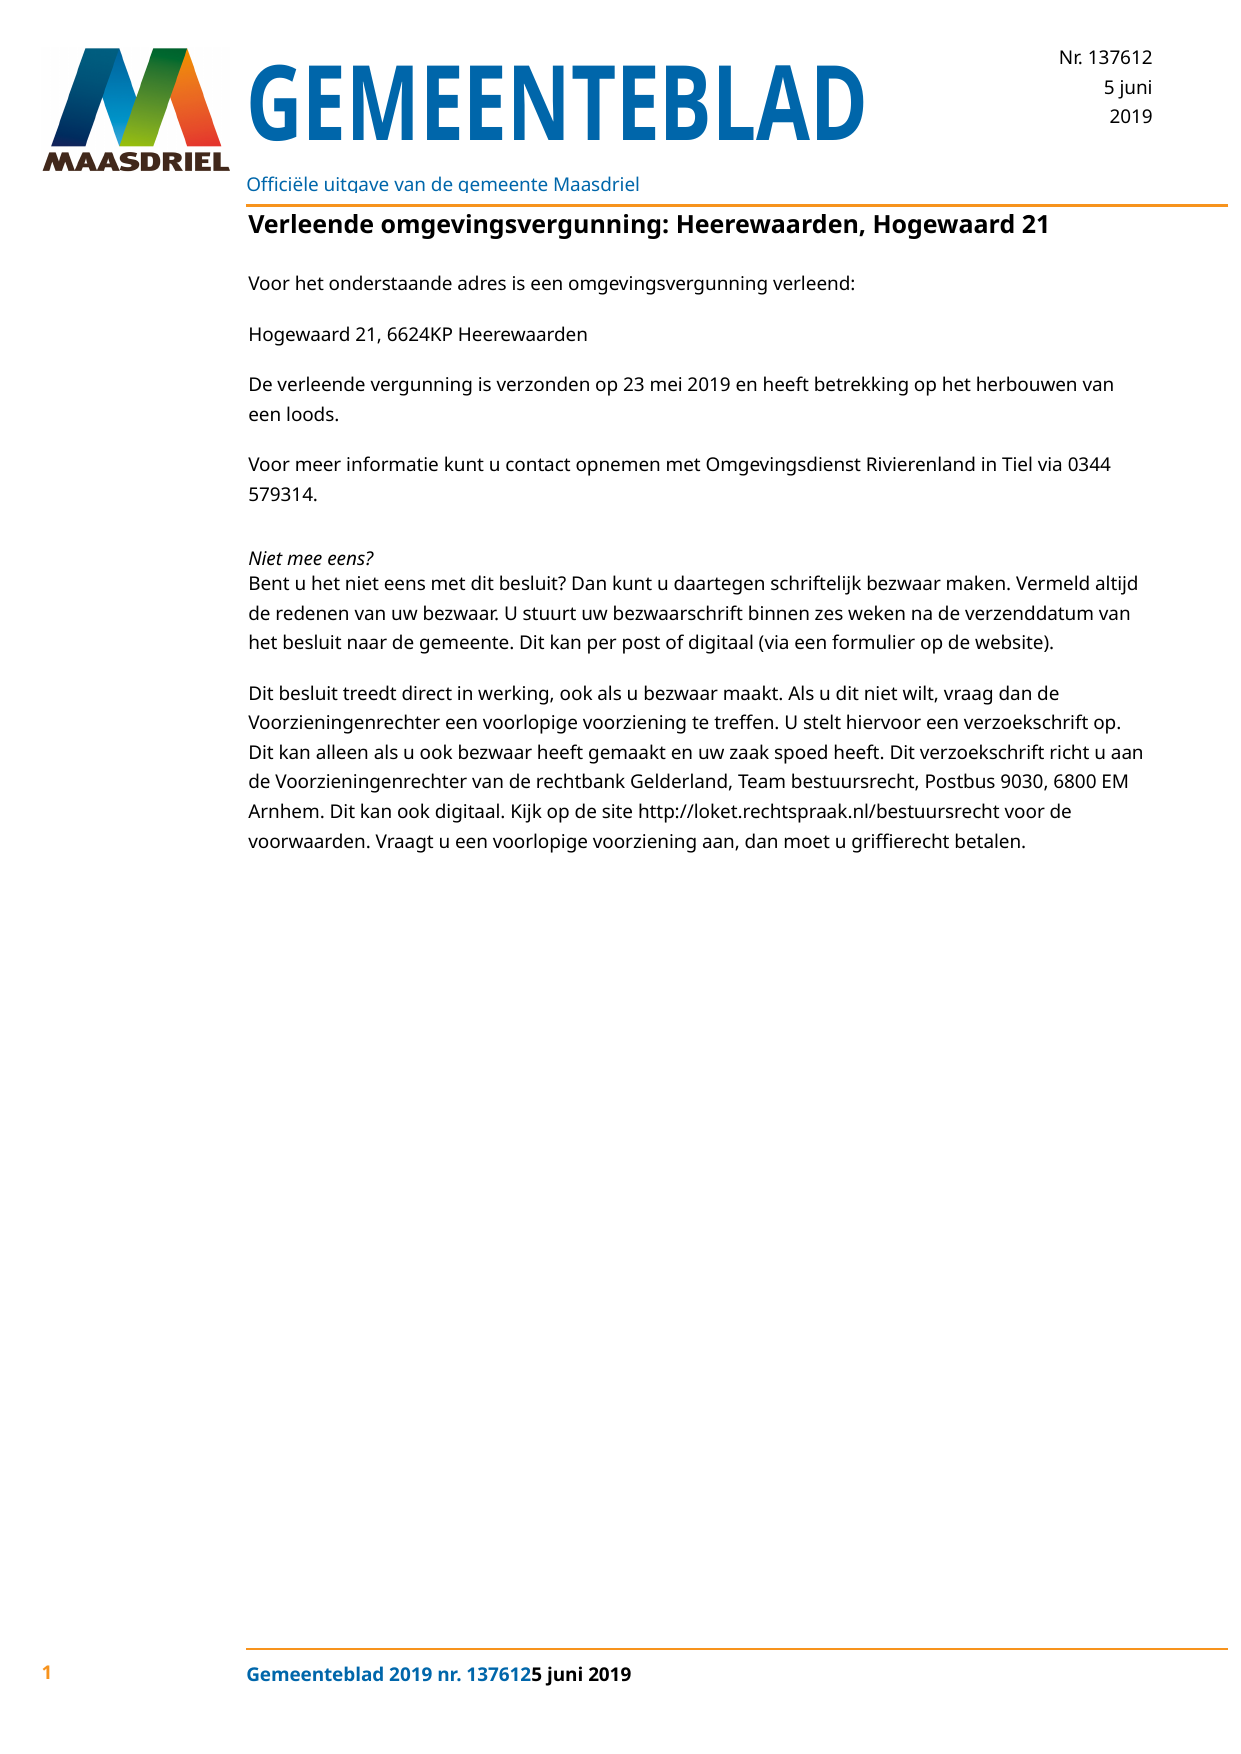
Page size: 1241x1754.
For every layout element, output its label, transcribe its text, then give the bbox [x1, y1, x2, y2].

text Verleende omgevingsvergunning: Heerewaarden, Hogewaard 21 [248, 207, 1152, 241]
text Bent u het niet eens met dit besluit? Dan kunt u daartegen schriftelijk bezwaar maken. Vermeld altijd de redenen van uw bezwaar. U stuurt uw bezwaarschrift binnen zes weken na de verzenddatum van het besluit naar de gemeente. Dit kan per post of digitaal (via een formulier op de website). [248, 570, 1152, 655]
text Voor meer informatie kunt u contact opnemen met Omgevingsdienst Rivierenland in Tiel via 0344 579314. [248, 451, 1152, 506]
text Niet mee eens? [248, 545, 1152, 570]
picture [41, 47, 231, 172]
text Hogewaard 21, 6624KP Heerewaarden [248, 321, 1152, 346]
text Dit besluit treedt direct in werking, ook als u bezwaar maakt. Als u dit niet wilt, vraag dan de Voorzieningenrechter een voorlopige voorziening te treffen. U stelt hiervoor een verzoekschrift op. Dit kan alleen als u ook bezwaar heeft gemaakt en uw zaak spoed heeft. Dit verzoekschrift richt u aan de Voorzieningenrechter van de rechtbank Gelderland, Team bestuursrecht, Postbus 9030, 6800 EM Arnhem. Dit kan ook digitaal. Kijk op de site http://loket.rechtspraak.nl/bestuursrecht voor de voorwaarden. Vraagt u een voorlopige voorziening aan, dan moet u griffierecht betalen. [248, 680, 1152, 854]
text De verleende vergunning is verzonden op 23 mei 2019 en heeft betrekking op het herbouwen van een loods. [248, 371, 1152, 426]
text Voor het onderstaande adres is een omgevingsvergunning verleend: [248, 270, 1152, 296]
